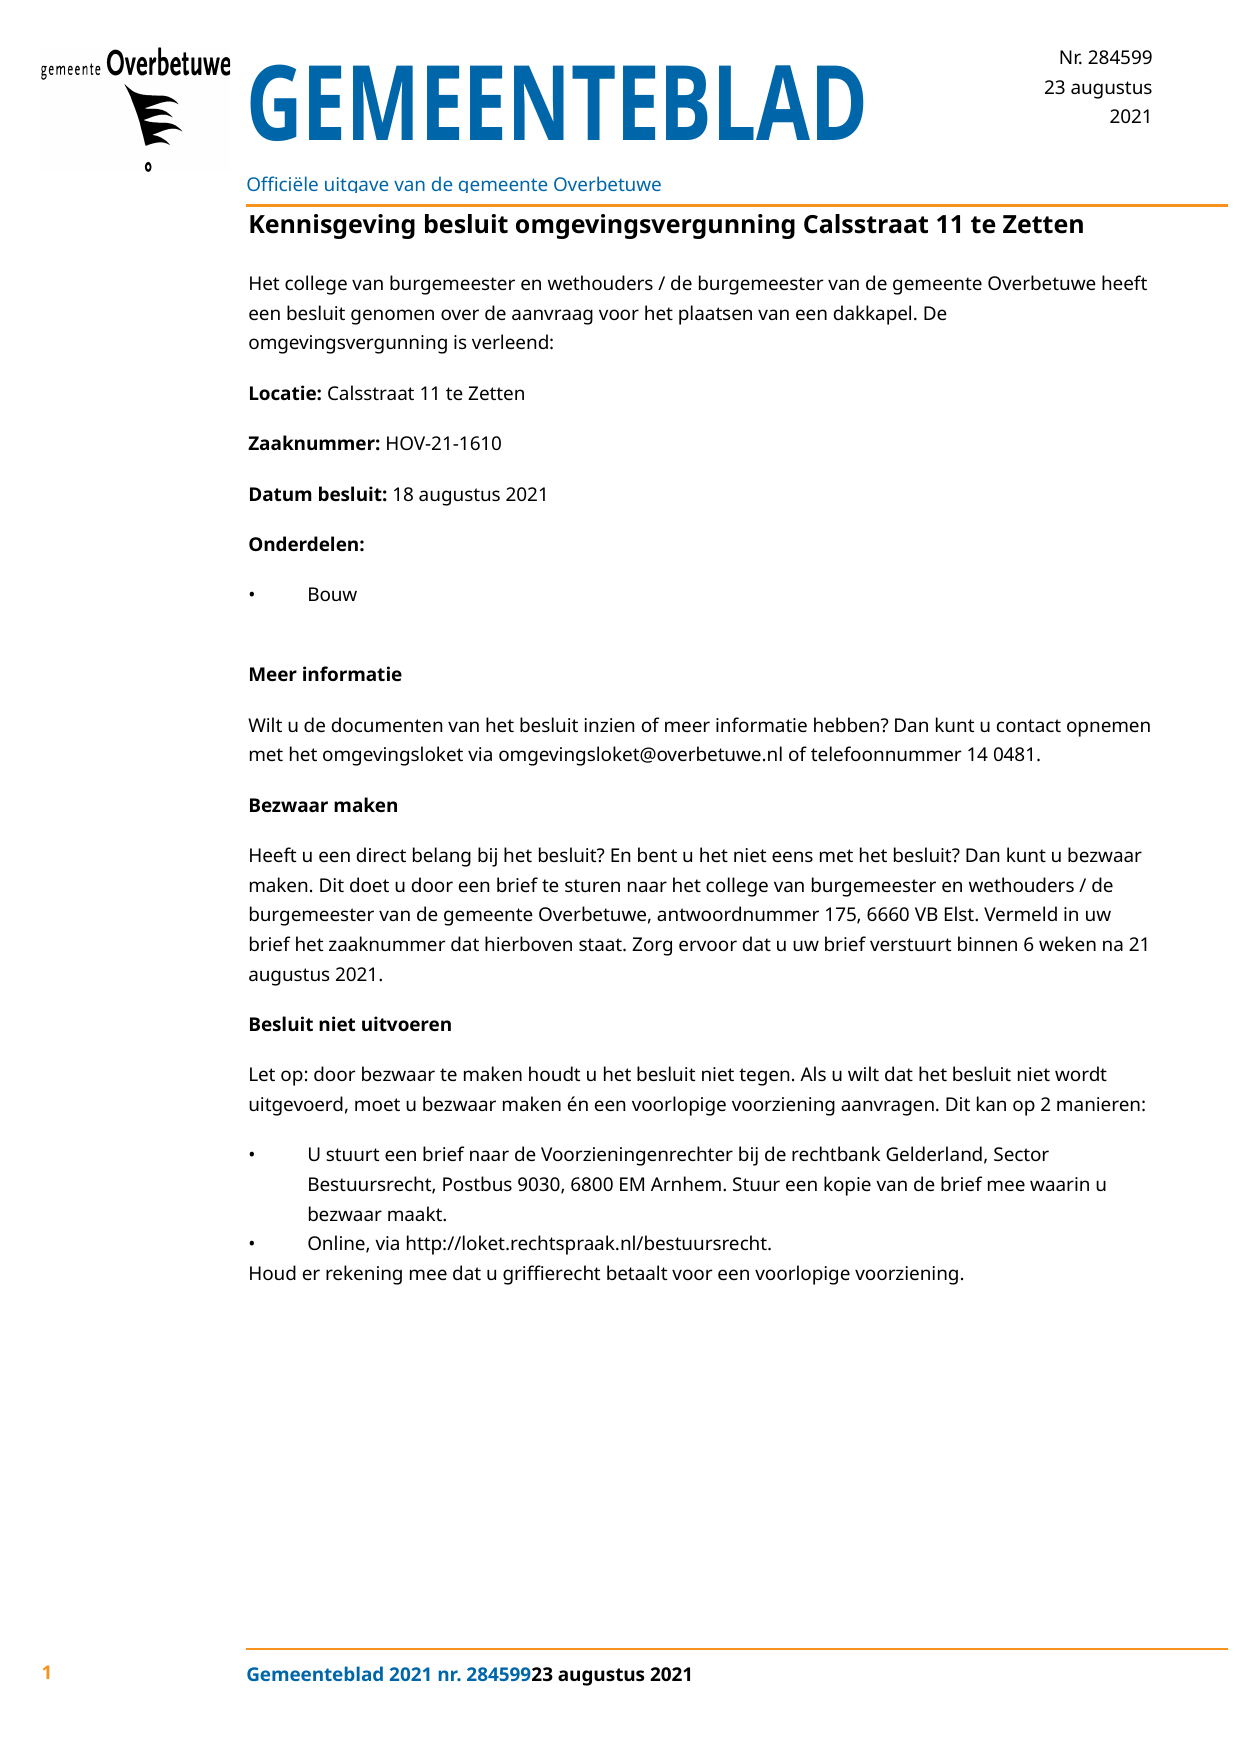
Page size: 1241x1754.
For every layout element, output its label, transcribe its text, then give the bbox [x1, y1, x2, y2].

text Meer informatie [248, 662, 1152, 687]
list Bouw [248, 582, 1152, 607]
list U stuurt een brief naar de Voorzieningenrechter bij de rechtbank Gelderland, Sector Bestuursrecht, Postbus 9030, 6800 EM Arnhem. Stuur een kopie van de brief mee waarin u bezwaar maakt. [248, 1142, 1152, 1226]
text Let op: door bezwaar te maken houdt u het besluit niet tegen. Als u wilt dat het besluit niet wordt uitgevoerd, moet u bezwaar maken én een voorlopige voorziening aanvragen. Dit kan op 2 manieren: [248, 1062, 1152, 1117]
text Bezwaar maken [248, 792, 1152, 818]
text Houd er rekening mee dat u griffierecht betaalt voor een voorlopige voorziening. [248, 1260, 1152, 1286]
text Wilt u de documenten van het besluit inzien of meer informatie hebben? Dan kunt u contact opnemen met het omgevingsloket via omgevingsloket@overbetuwe.nl of telefoonnummer 14 0481. [248, 712, 1152, 767]
text Kennisgeving besluit omgevingsvergunning Calsstraat 11 te Zetten [248, 207, 1152, 241]
text Zaaknummer: HOV-21-1610 [248, 430, 1152, 456]
list Online, via http://loket.rechtspraak.nl/bestuursrecht. [248, 1230, 1152, 1256]
text Besluit niet uitvoeren [248, 1011, 1152, 1037]
text Locatie: Calsstraat 11 te Zetten [248, 380, 1152, 406]
text Datum besluit: 18 augustus 2021 [248, 481, 1152, 506]
text Onderdelen: [248, 531, 1152, 557]
text Het college van burgemeester en wethouders / de burgemeester van de gemeente Overbetuwe heeft een besluit genomen over de aanvraag voor het plaatsen van een dakkapel. De omgevingsvergunning is verleend: [248, 270, 1152, 355]
picture [41, 47, 231, 172]
text Heeft u een direct belang bij het besluit? En bent u het niet eens met het besluit? Dan kunt u bezwaar maken. Dit doet u door een brief te sturen naar het college van burgemeester en wethouders / de burgemeester van de gemeente Overbetuwe, antwoordnummer 175, 6660 VB Elst. Vermeld in uw brief het zaaknummer dat hierboven staat. Zorg ervoor dat u uw brief verstuurt binnen 6 weken na 21 augustus 2021. [248, 842, 1152, 986]
